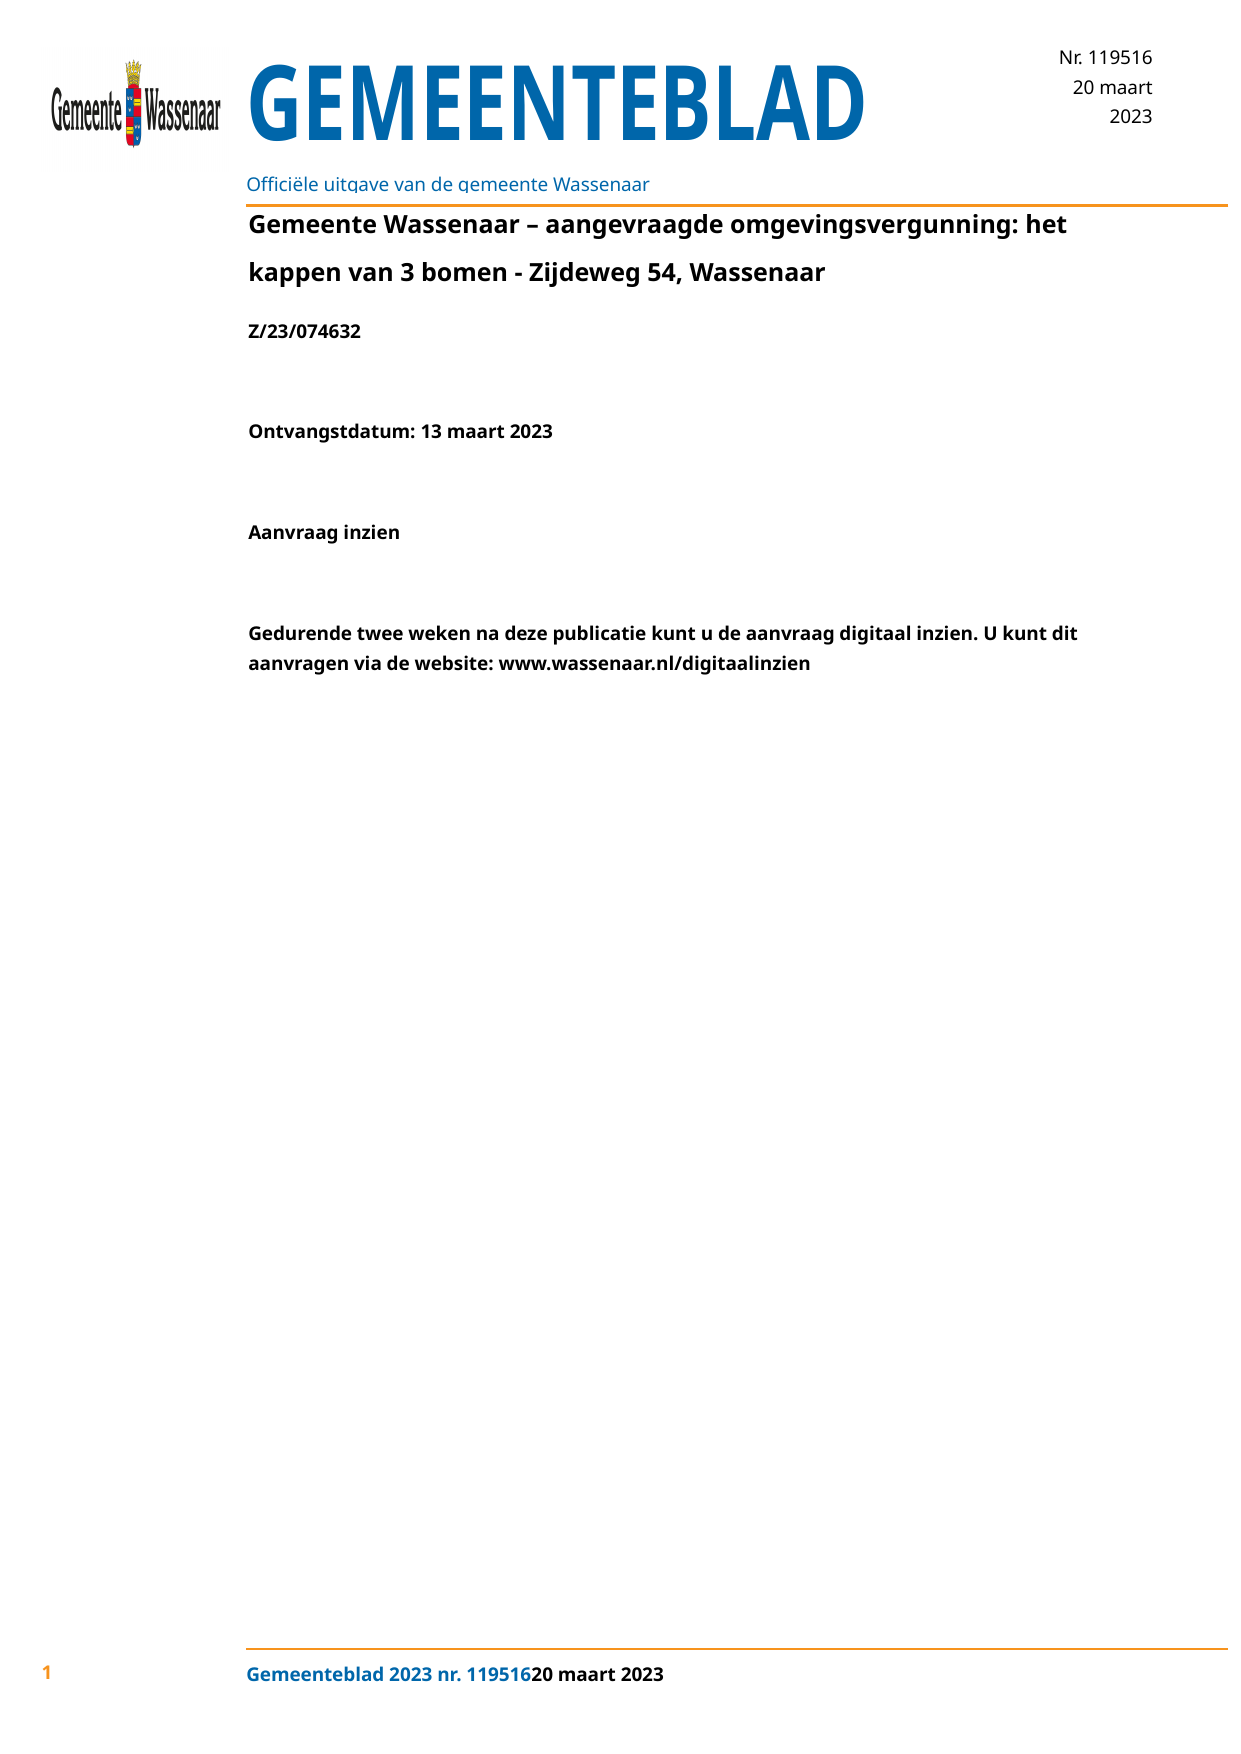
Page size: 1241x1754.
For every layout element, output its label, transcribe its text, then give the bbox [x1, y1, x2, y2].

text Gemeente Wassenaar – aangevraagde omgevingsvergunning: het kappen van 3 bomen - Zijdeweg 54, Wassenaar [248, 207, 1152, 288]
picture [41, 47, 231, 172]
text Gedurende twee weken na deze publicatie kunt u de aanvraag digitaal inzien. U kunt dit aanvragen via de website: www.wassenaar.nl/digitaalinzien [248, 620, 1152, 676]
text Aanvraag inzien [248, 519, 1152, 545]
text Ontvangstdatum: 13 maart 2023 [248, 419, 1152, 444]
text Z/23/074632 [248, 318, 1152, 344]
